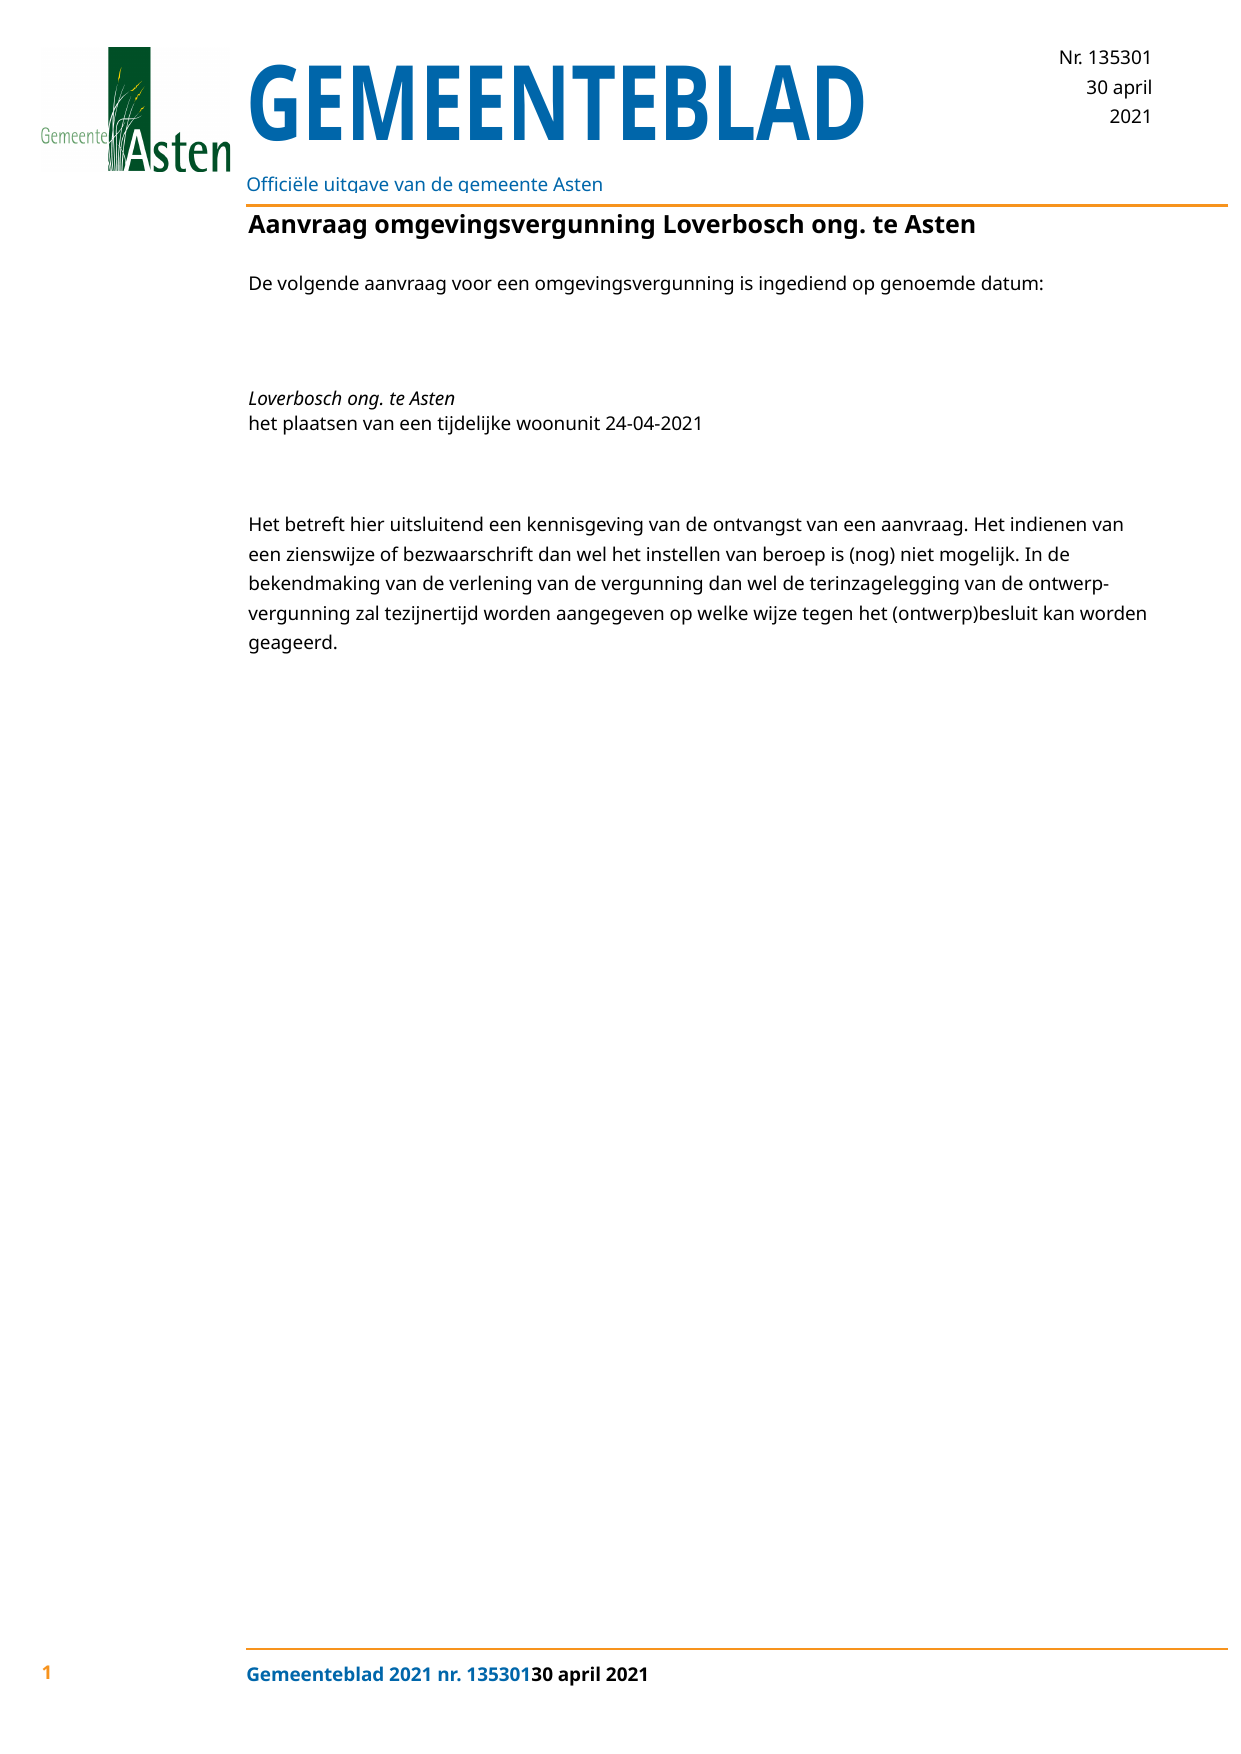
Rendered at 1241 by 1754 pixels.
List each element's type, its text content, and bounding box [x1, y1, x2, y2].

text Aanvraag omgevingsvergunning Loverbosch ong. te Asten [248, 207, 1152, 241]
text het plaatsen van een tijdelijke woonunit 24-04-2021 [248, 410, 1152, 436]
text Loverbosch ong. te Asten [248, 385, 1152, 410]
picture [41, 47, 231, 172]
text De volgende aanvraag voor een omgevingsvergunning is ingediend op genoemde datum: [248, 270, 1152, 296]
text Het betreft hier uitsluitend een kennisgeving van de ontvangst van een aanvraag. Het indienen van een zienswijze of bezwaarschrift dan wel het instellen van beroep is (nog) niet mogelijk. In de bekendmaking van de verlening van de vergunning dan wel de terinzagelegging van de ontwerp-vergunning zal tezijnertijd worden aangegeven op welke wijze tegen het (ontwerp)besluit kan worden geageerd. [248, 511, 1152, 655]
